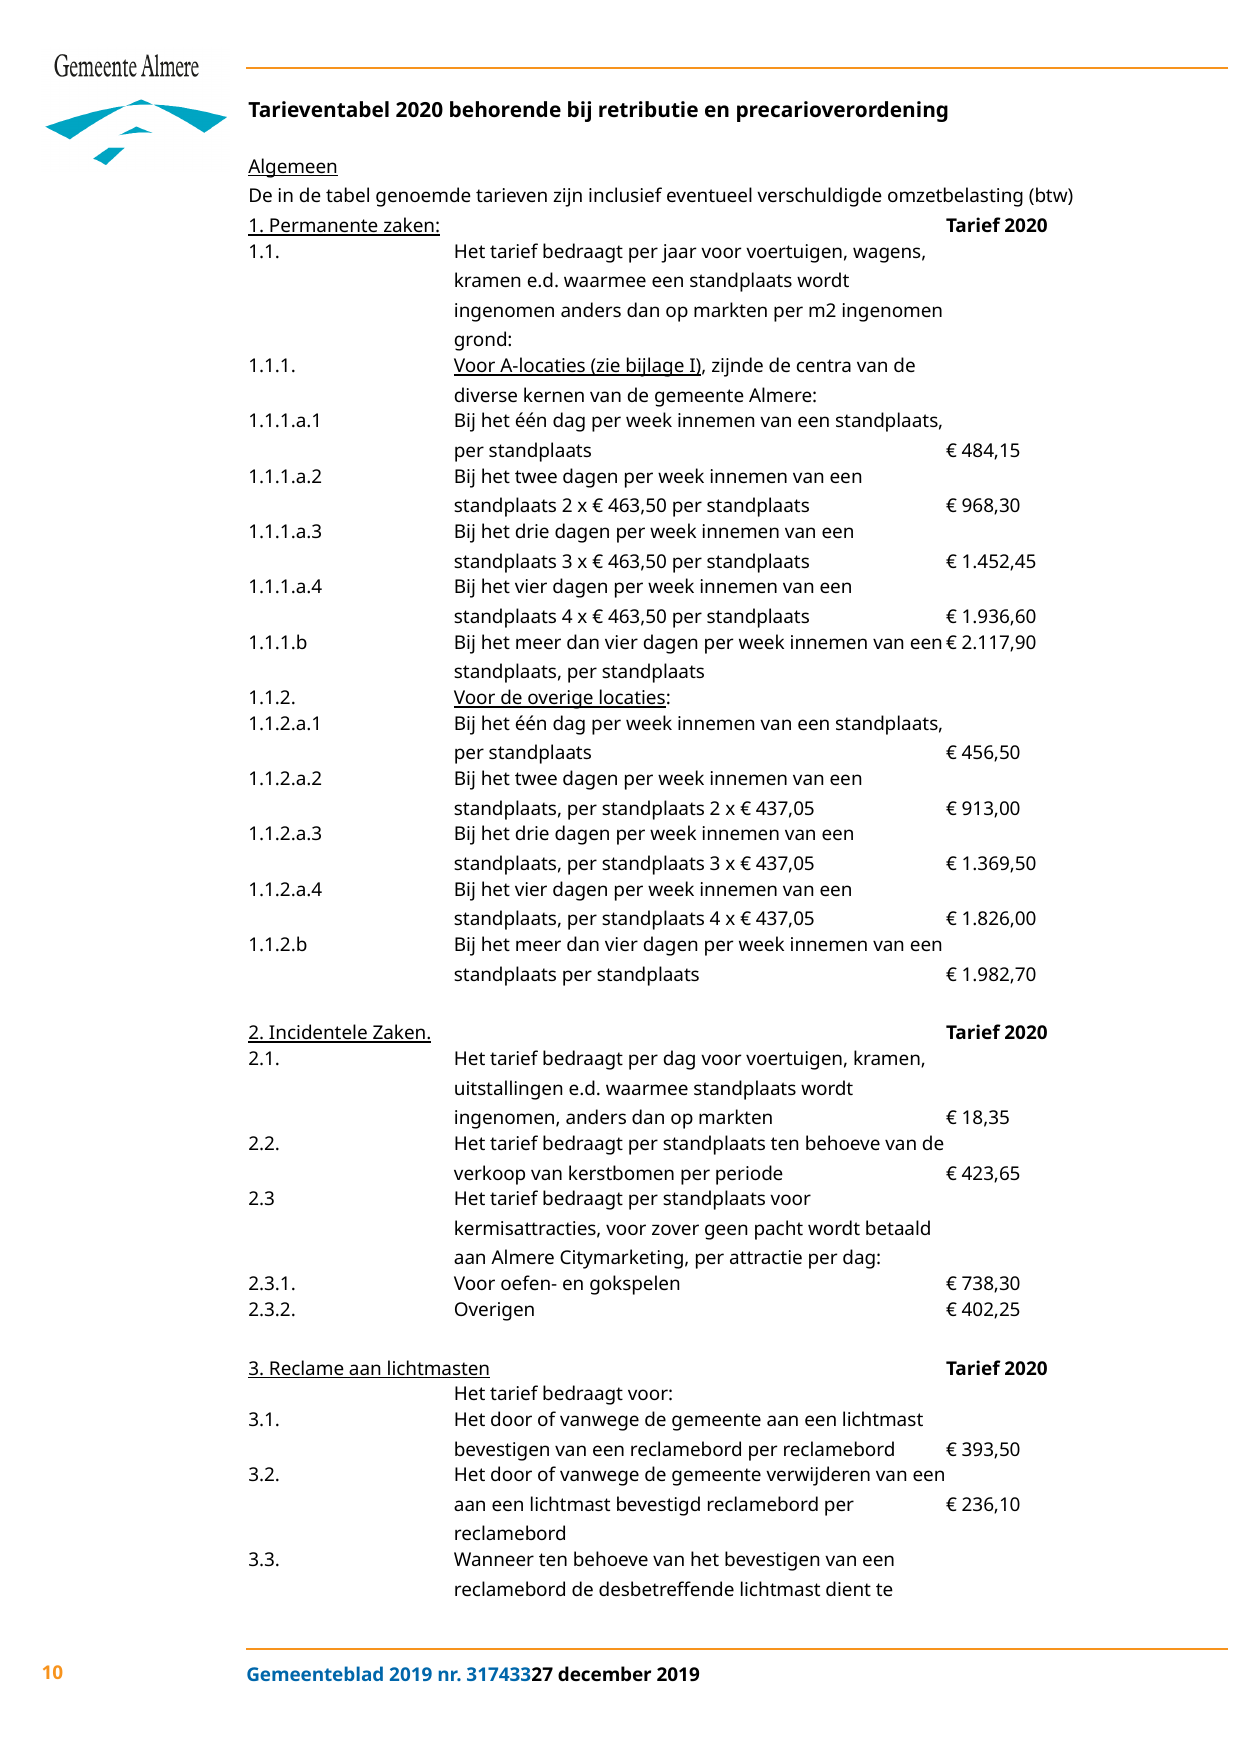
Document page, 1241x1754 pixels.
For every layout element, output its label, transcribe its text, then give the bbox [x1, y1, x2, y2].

table_cell € 484,15 [946, 408, 1152, 463]
table_cell € 1.452,45 [946, 518, 1152, 574]
table_cell Het tarief bedraagt per jaar voor voertuigen, wagens, kramen e.d. waarmee een standplaats wordt ingenomen anders dan op markten per m2 ingenomen grond: [454, 238, 946, 352]
table_cell 1.1.1.b [248, 629, 454, 684]
table_cell € 423,65 [946, 1130, 1152, 1185]
table_cell 1.1.2.a.1 [248, 710, 454, 765]
table_cell Wanneer ten behoeve van het bevestigen van een reclamebord de desbetreffende lichtmast dient te [454, 1546, 946, 1602]
table_header Tarief 2020 [946, 1355, 1152, 1380]
table_header 3. Reclame aan lichtmasten [248, 1355, 946, 1380]
table_cell Voor de overige locaties: [454, 684, 946, 710]
table_cell 1.1.2.a.4 [248, 876, 454, 931]
table_cell € 2.117,90 [946, 629, 1152, 684]
table_cell [946, 1380, 1152, 1406]
table_header 2. Incidentele Zaken. [248, 1020, 946, 1045]
table_cell [946, 1546, 1152, 1602]
table_cell Bij het meer dan vier dagen per week innemen van een standplaats per standplaats [454, 931, 946, 987]
table_cell 1.1.1.a.1 [248, 408, 454, 463]
table_cell 2.3.2. [248, 1296, 454, 1322]
table_cell Het tarief bedraagt per standplaats voor kermisattracties, voor zover geen pacht wordt betaald aan Almere Citymarketing, per attractie per dag: [454, 1185, 946, 1270]
table_cell Het tarief bedraagt per dag voor voertuigen, kramen, uitstallingen e.d. waarmee standplaats wordt ingenomen, anders dan op markten [454, 1045, 946, 1130]
table_cell Bij het vier dagen per week innemen van een standplaats 4 x € 463,50 per standplaats [454, 574, 946, 629]
table_cell € 1.936,60 [946, 574, 1152, 629]
table_cell € 913,00 [946, 765, 1152, 821]
table_cell 1.1.1.a.3 [248, 518, 454, 574]
table_cell [946, 684, 1152, 710]
table_cell 1.1.2.a.3 [248, 821, 454, 876]
table_cell 2.3 [248, 1185, 454, 1270]
table_cell € 456,50 [946, 710, 1152, 765]
table_cell 3.3. [248, 1546, 454, 1602]
table_cell € 738,30 [946, 1270, 1152, 1296]
table_cell Bij het drie dagen per week innemen van een standplaats 3 x € 463,50 per standplaats [454, 518, 946, 574]
table_cell [946, 238, 1152, 352]
table_cell Het door of vanwege de gemeente aan een lichtmast bevestigen van een reclamebord per reclamebord [454, 1406, 946, 1461]
table_cell Bij het vier dagen per week innemen van een standplaats, per standplaats 4 x € 437,05 [454, 876, 946, 931]
table_cell € 236,10 [946, 1461, 1152, 1546]
table_cell [946, 353, 1152, 408]
table_cell 3.2. [248, 1461, 454, 1546]
table_cell € 1.982,70 [946, 931, 1152, 987]
table_cell 1.1.1.a.4 [248, 574, 454, 629]
text De in de tabel genoemde tarieven zijn inclusief eventueel verschuldigde omzetbelasting (btw) [248, 182, 1152, 208]
table_cell € 968,30 [946, 463, 1152, 518]
table_cell [248, 1380, 454, 1406]
text Algemeen [248, 153, 1152, 179]
table_cell 1.1.2. [248, 684, 454, 710]
table_cell 1.1.1.a.2 [248, 463, 454, 518]
table_header Tarief 2020 [946, 212, 1152, 238]
table_cell 1.1.2.b [248, 931, 454, 987]
table_cell 3.1. [248, 1406, 454, 1461]
table_cell Bij het twee dagen per week innemen van een standplaats 2 x € 463,50 per standplaats [454, 463, 946, 518]
table_cell Bij het één dag per week innemen van een standplaats, per standplaats [454, 408, 946, 463]
table_cell Voor oefen- en gokspelen [454, 1270, 946, 1296]
table_cell Bij het drie dagen per week innemen van een standplaats, per standplaats 3 x € 437,05 [454, 821, 946, 876]
table_cell Overigen [454, 1296, 946, 1322]
text Tarieventabel 2020 behorende bij retributie en precarioverordening [248, 95, 1152, 123]
table_cell Bij het één dag per week innemen van een standplaats, per standplaats [454, 710, 946, 765]
table_cell Het door of vanwege de gemeente verwijderen van een aan een lichtmast bevestigd reclamebord per reclamebord [454, 1461, 946, 1546]
table_cell 1.1.2.a.2 [248, 765, 454, 821]
table_cell € 1.826,00 [946, 876, 1152, 931]
table_cell € 393,50 [946, 1406, 1152, 1461]
table_cell 1.1. [248, 238, 454, 352]
table_cell 2.3.1. [248, 1270, 454, 1296]
table_cell Bij het meer dan vier dagen per week innemen van een standplaats, per standplaats [454, 629, 946, 684]
table_cell € 1.369,50 [946, 821, 1152, 876]
table_header 1. Permanente zaken: [248, 212, 946, 238]
table_cell € 402,25 [946, 1296, 1152, 1322]
table_cell 2.1. [248, 1045, 454, 1130]
table_cell Het tarief bedraagt per standplaats ten behoeve van de verkoop van kerstbomen per periode [454, 1130, 946, 1185]
table_cell Bij het twee dagen per week innemen van een standplaats, per standplaats 2 x € 437,05 [454, 765, 946, 821]
table_cell 2.2. [248, 1130, 454, 1185]
table_cell Voor A-locaties (zie bijlage I), zijnde de centra van de diverse kernen van de gemeente Almere: [454, 353, 946, 408]
table_cell Het tarief bedraagt voor: [454, 1380, 946, 1406]
picture [41, 47, 231, 172]
table_header Tarief 2020 [946, 1020, 1152, 1045]
table_cell 1.1.1. [248, 353, 454, 408]
table_cell € 18,35 [946, 1045, 1152, 1130]
table_cell [946, 1185, 1152, 1270]
